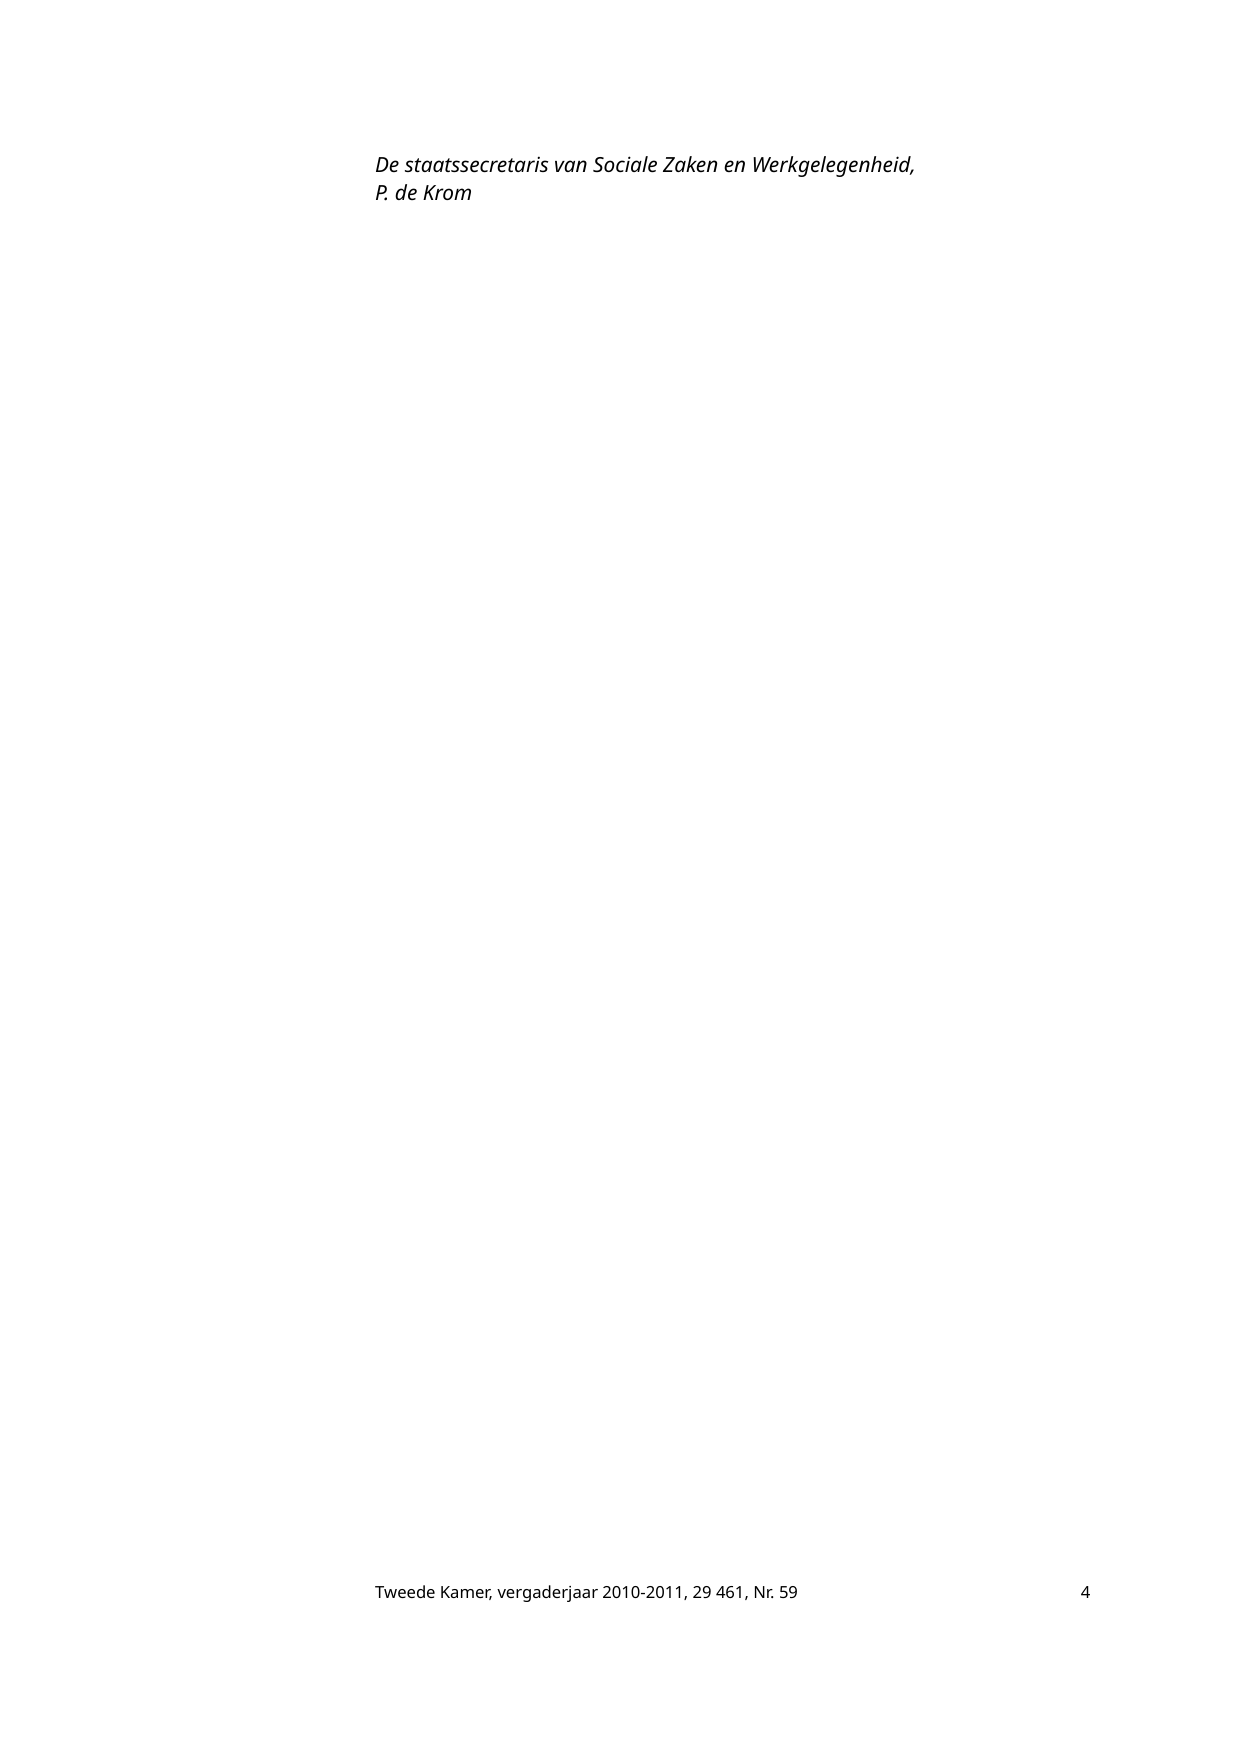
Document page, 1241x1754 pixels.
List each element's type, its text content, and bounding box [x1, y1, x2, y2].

text De staatssecretaris van Sociale Zaken en Werkgelegenheid, [375, 150, 1090, 178]
text P. de Krom [375, 178, 1090, 207]
